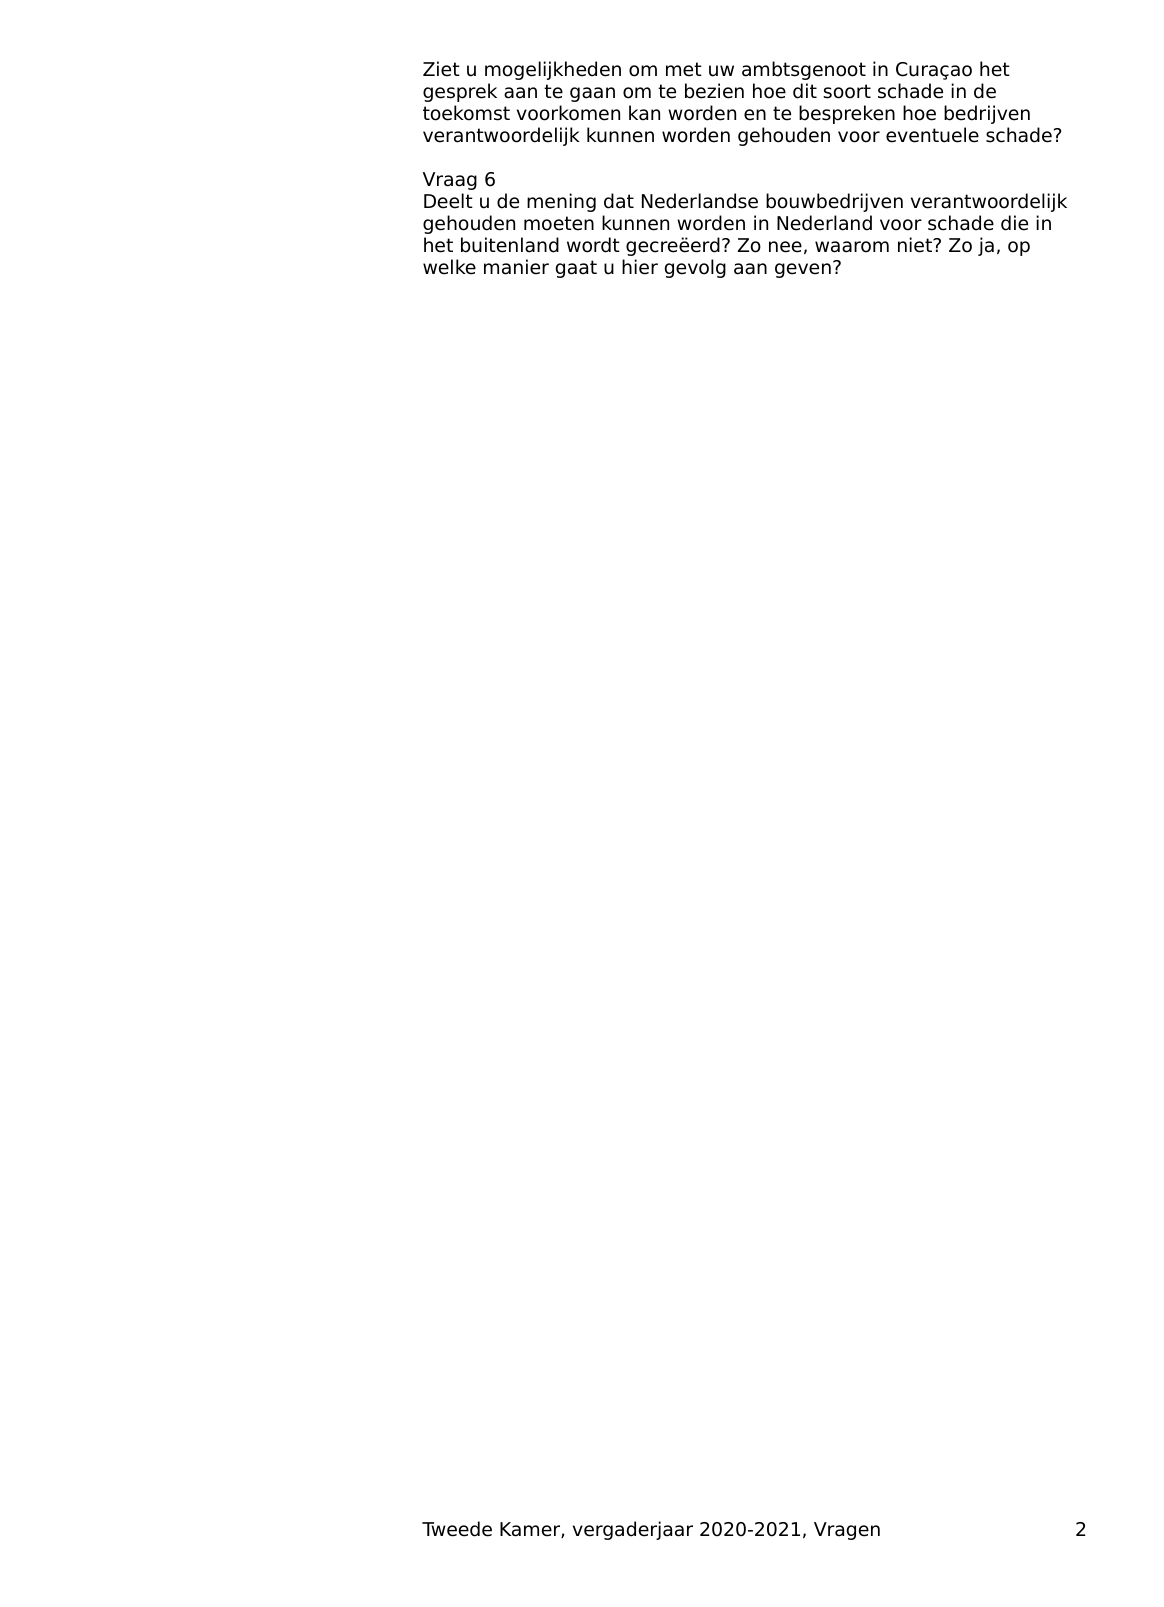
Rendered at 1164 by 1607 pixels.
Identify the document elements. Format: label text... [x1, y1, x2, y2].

text Ziet u mogelijkheden om met uw ambtsgenoot in Curaçao het gesprek aan te gaan om te bezien hoe dit soort schade in de toekomst voorkomen kan worden en te bespreken hoe bedrijven verantwoordelijk kunnen worden gehouden voor eventuele schade? [422, 59, 1087, 147]
text Deelt u de mening dat Nederlandse bouwbedrijven verantwoordelijk gehouden moeten kunnen worden in Nederland voor schade die in het buitenland wordt gecreëerd? Zo nee, waarom niet? Zo ja, op welke manier gaat u hier gevolg aan geven? [422, 191, 1087, 279]
text Vraag 6 [422, 169, 1087, 191]
